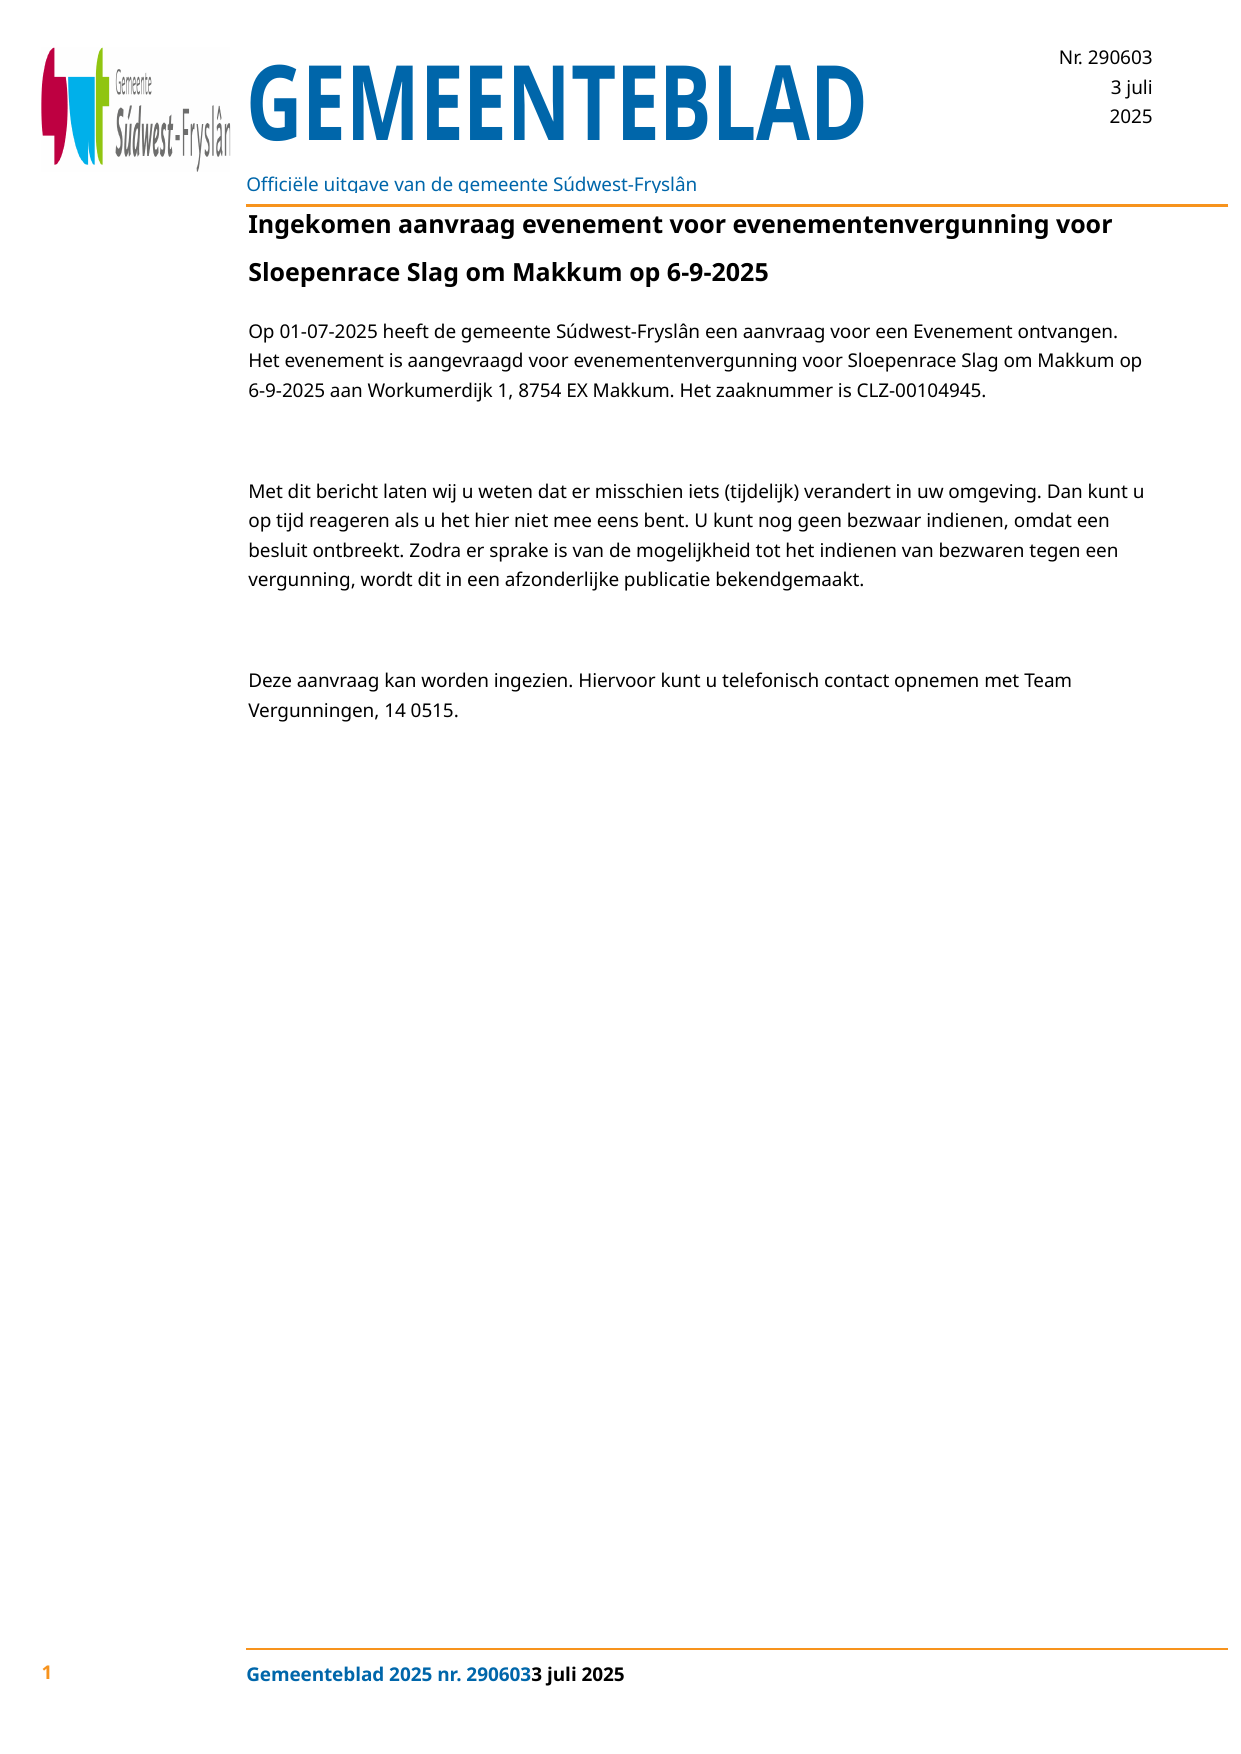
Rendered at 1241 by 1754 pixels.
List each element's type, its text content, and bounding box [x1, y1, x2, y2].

text Op 01-07-2025 heeft de gemeente Súdwest-Fryslân een aanvraag voor een Evenement ontvangen. Het evenement is aangevraagd voor evenementenvergunning voor Sloepenrace Slag om Makkum op 6-9-2025 aan Workumerdijk 1, 8754 EX Makkum. Het zaaknummer is CLZ-00104945. [248, 318, 1152, 403]
text Met dit bericht laten wij u weten dat er misschien iets (tijdelijk) verandert in uw omgeving. Dan kunt u op tijd reageren als u het hier niet mee eens bent. U kunt nog geen bezwaar indienen, omdat een besluit ontbreekt. Zodra er sprake is van de mogelijkheid tot het indienen van bezwaren tegen een vergunning, wordt dit in een afzonderlijke publicatie bekendgemaakt. [248, 478, 1152, 592]
picture [41, 47, 231, 172]
text Deze aanvraag kan worden ingezien. Hiervoor kunt u telefonisch contact opnemen met Team Vergunningen, 14 0515. [248, 667, 1152, 723]
text Ingekomen aanvraag evenement voor evenementenvergunning voor Sloepenrace Slag om Makkum op 6-9-2025 [248, 207, 1152, 288]
